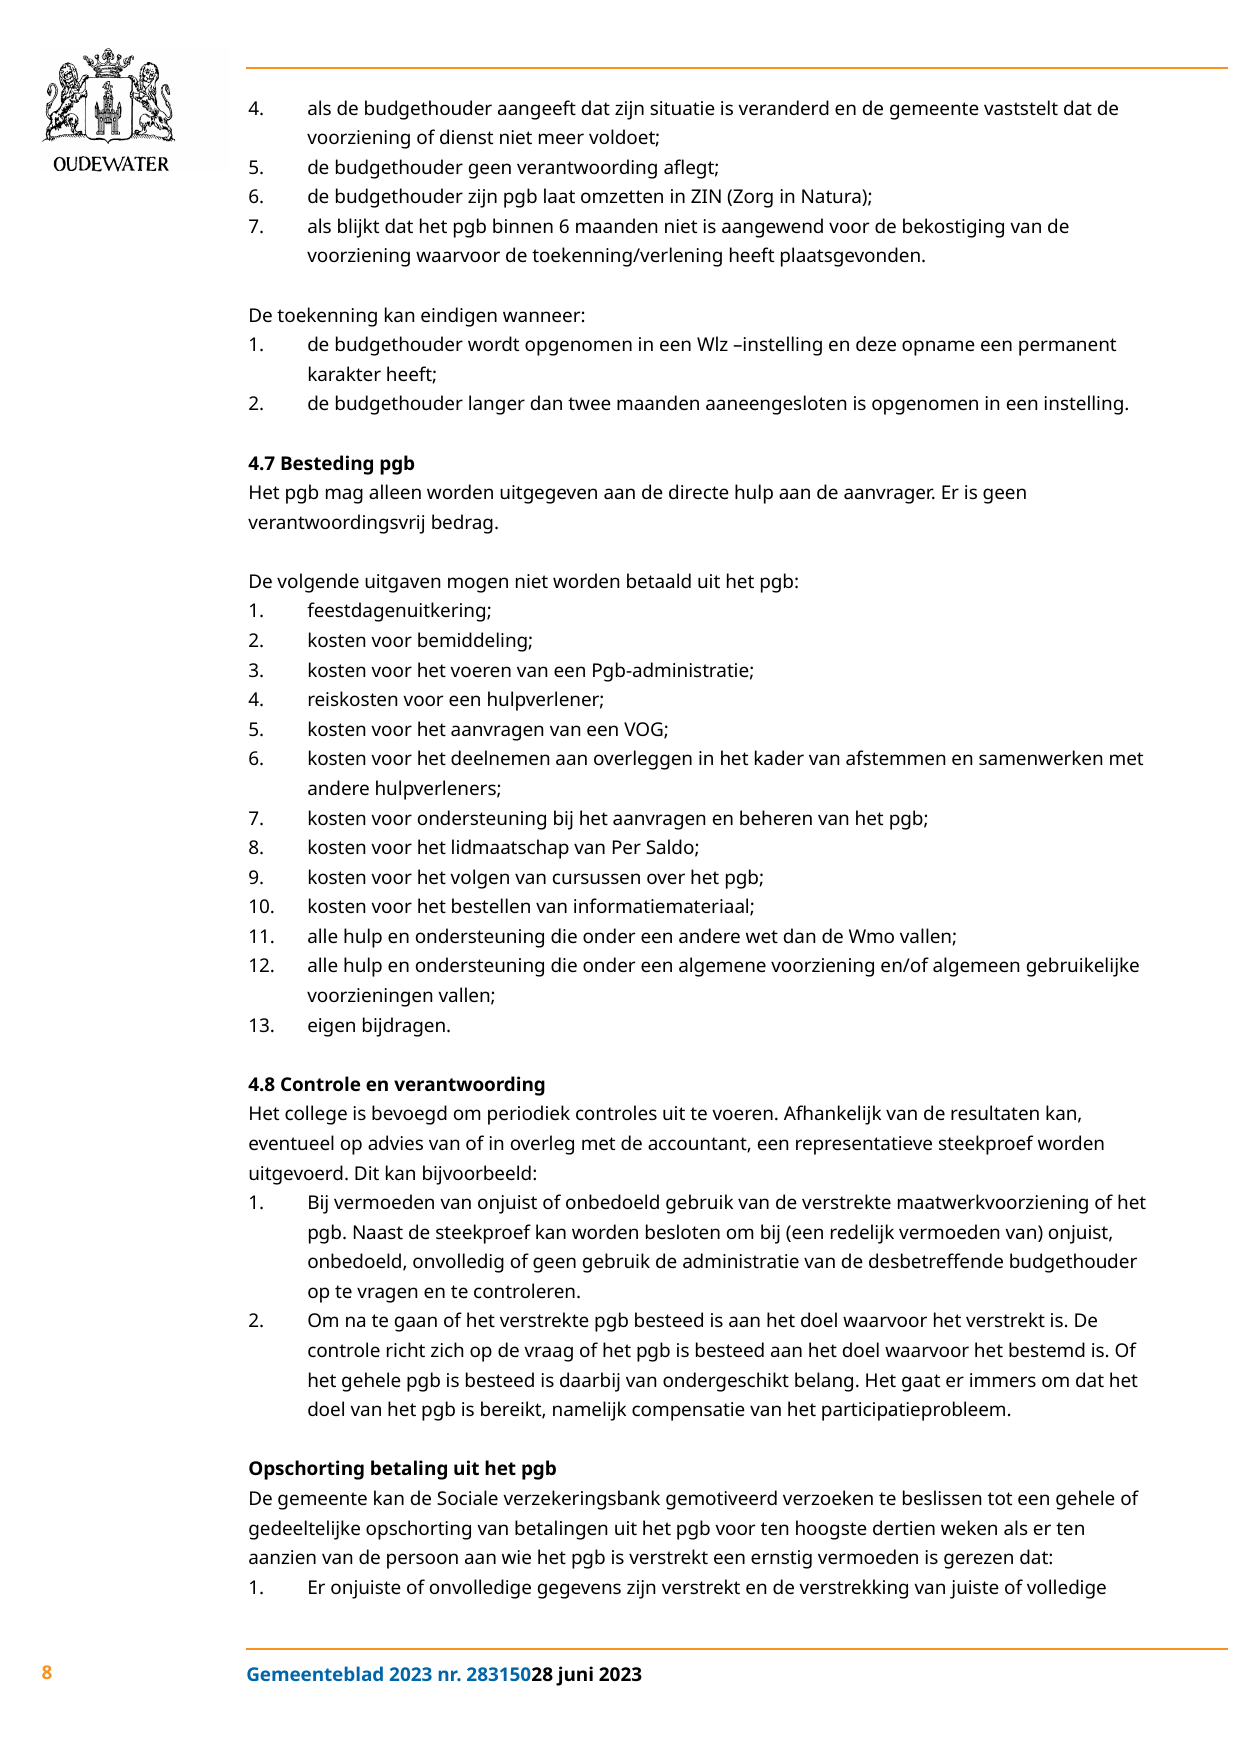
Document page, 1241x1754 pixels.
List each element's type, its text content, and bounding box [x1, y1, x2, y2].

list kosten voor het volgen van cursussen over het pgb; [248, 864, 1152, 890]
list feestdagenuitkering; [248, 598, 1152, 623]
list kosten voor het bestellen van informatiemateriaal; [248, 893, 1152, 919]
list de budgethouder langer dan twee maanden aaneengesloten is opgenomen in een instelling. [248, 391, 1152, 416]
text De gemeente kan de Sociale verzekeringsbank gemotiveerd verzoeken te beslissen tot een gehele of gedeeltelijke opschorting van betalingen uit het pgb voor ten hoogste dertien weken als er ten aanzien van de persoon aan wie het pgb is verstrekt een ernstig vermoeden is gerezen dat: [248, 1485, 1152, 1570]
list alle hulp en ondersteuning die onder een andere wet dan de Wmo vallen; [248, 923, 1152, 949]
list kosten voor ondersteuning bij het aanvragen en beheren van het pgb; [248, 805, 1152, 831]
list Bij vermoeden van onjuist of onbedoeld gebruik van de verstrekte maatwerkvoorziening of het pgb. Naast de steekproef kan worden besloten om bij (een redelijk vermoeden van) onjuist, onbedoeld, onvolledig of geen gebruik de administratie van de desbetreffende budgethouder op te vragen en te controleren. [248, 1189, 1152, 1304]
list de budgethouder wordt opgenomen in een Wlz –instelling en deze opname een permanent karakter heeft; [248, 331, 1152, 387]
text 4.7 Besteding pgb [248, 450, 1152, 476]
list als blijkt dat het pgb binnen 6 maanden niet is aangewend voor de bekostiging van de voorziening waarvoor de toekenning/verlening heeft plaatsgevonden. [248, 213, 1152, 268]
text 4.8 Controle en verantwoording [248, 1071, 1152, 1097]
list kosten voor het voeren van een Pgb-administratie; [248, 657, 1152, 683]
list alle hulp en ondersteuning die onder een algemene voorziening en/of algemeen gebruikelijke voorzieningen vallen; [248, 953, 1152, 1008]
list Om na te gaan of het verstrekte pgb besteed is aan het doel waarvoor het verstrekt is. De controle richt zich op de vraag of het pgb is besteed aan het doel waarvoor het bestemd is. Of het gehele pgb is besteed is daarbij van ondergeschikt belang. Het gaat er immers om dat het doel van het pgb is bereikt, namelijk compensatie van het participatieprobleem. [248, 1308, 1152, 1422]
text De volgende uitgaven mogen niet worden betaald uit het pgb: [248, 568, 1152, 594]
text De toekenning kan eindigen wanneer: [248, 302, 1152, 328]
list de budgethouder geen verantwoording aflegt; [248, 154, 1152, 180]
list als de budgethouder aangeeft dat zijn situatie is veranderd en de gemeente vaststelt dat de voorziening of dienst niet meer voldoet; [248, 95, 1152, 150]
list Er onjuiste of onvolledige gegevens zijn verstrekt en de verstrekking van juiste of volledige [248, 1574, 1152, 1600]
list kosten voor het lidmaatschap van Per Saldo; [248, 834, 1152, 860]
list eigen bijdragen. [248, 1012, 1152, 1038]
list reiskosten voor een hulpverlener; [248, 686, 1152, 712]
list kosten voor bemiddeling; [248, 627, 1152, 653]
list kosten voor het deelnemen aan overleggen in het kader van afstemmen en samenwerken met andere hulpverleners; [248, 746, 1152, 801]
list de budgethouder zijn pgb laat omzetten in ZIN (Zorg in Natura); [248, 183, 1152, 209]
text Opschorting betaling uit het pgb [248, 1456, 1152, 1481]
list kosten voor het aanvragen van een VOG; [248, 716, 1152, 742]
text Het college is bevoegd om periodiek controles uit te voeren. Afhankelijk van de resultaten kan, eventueel op advies van of in overleg met de accountant, een representatieve steekproef worden uitgevoerd. Dit kan bijvoorbeeld: [248, 1101, 1152, 1186]
picture [41, 47, 231, 172]
text Het pgb mag alleen worden uitgegeven aan de directe hulp aan de aanvrager. Er is geen verantwoordingsvrij bedrag. [248, 479, 1152, 535]
